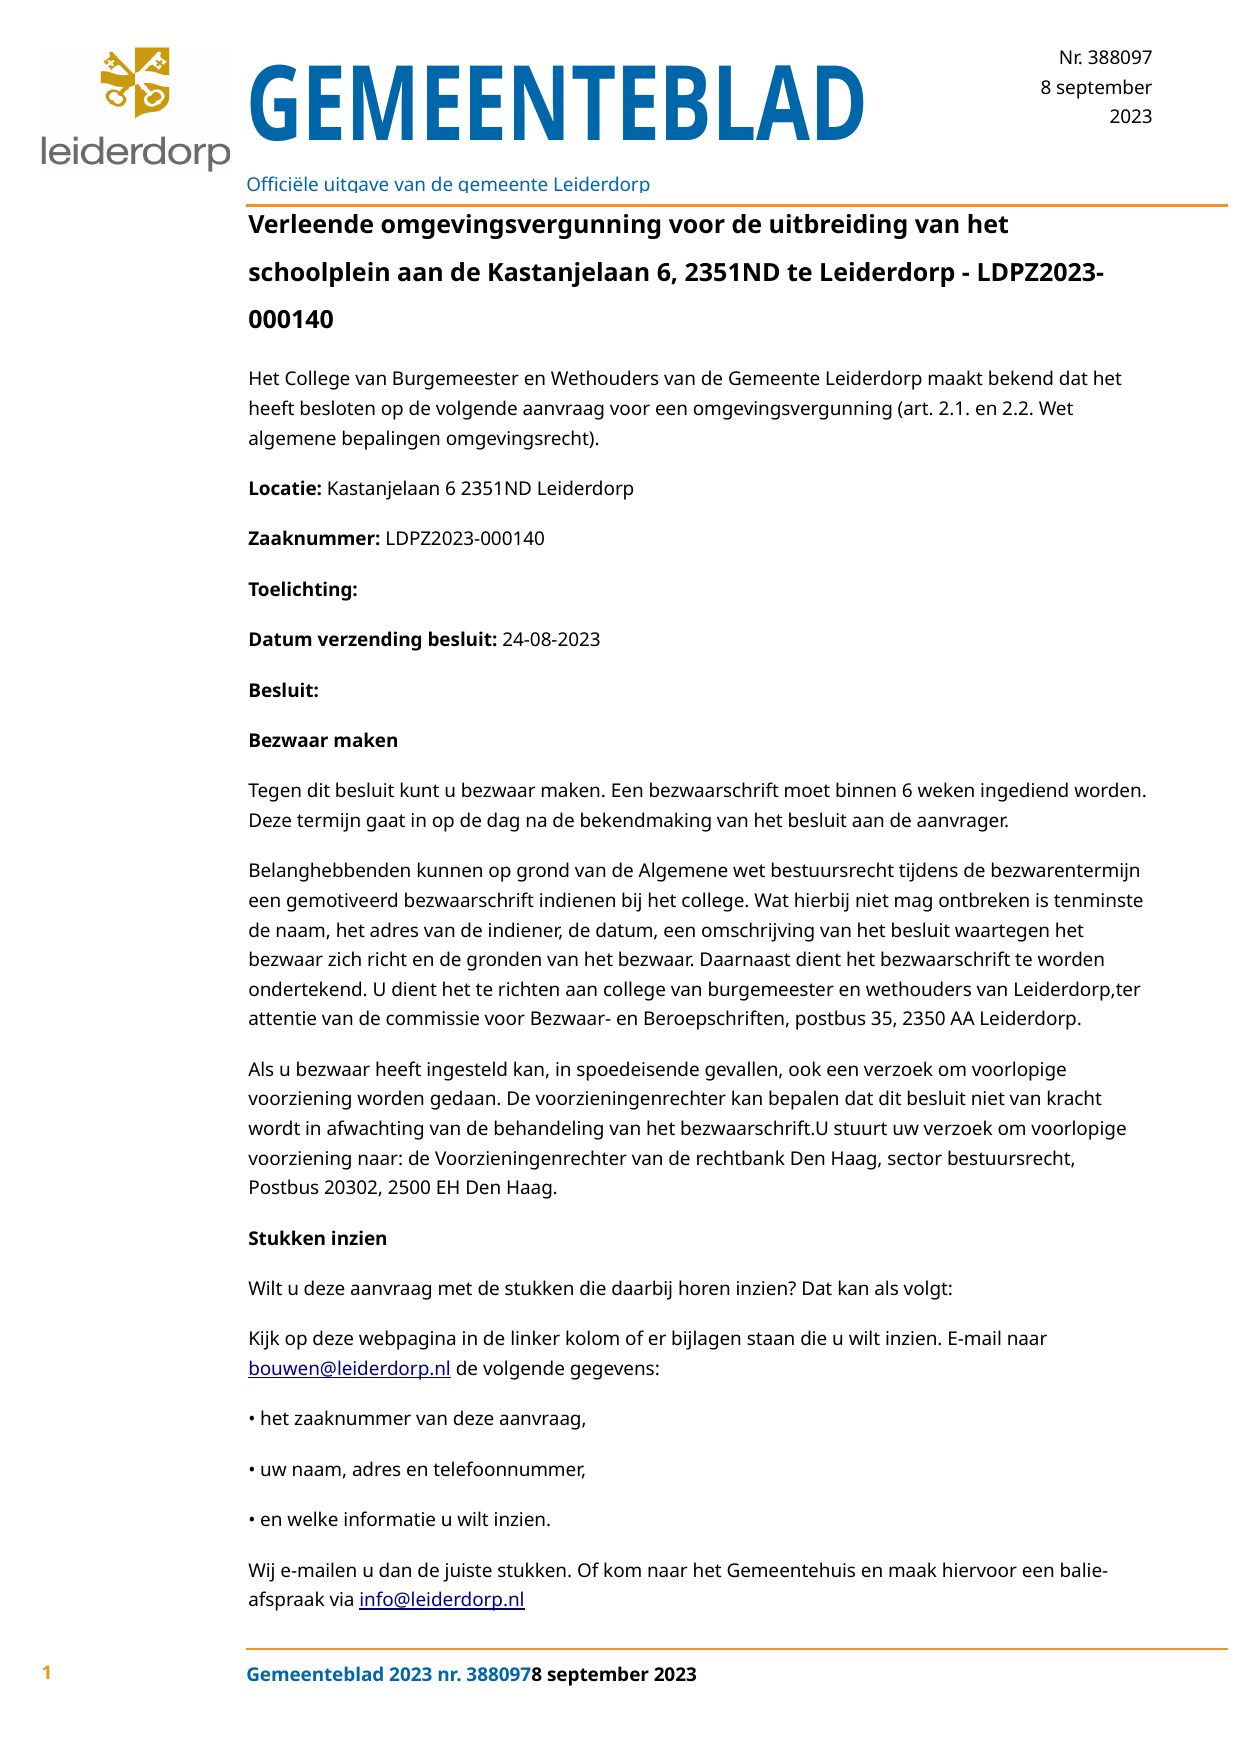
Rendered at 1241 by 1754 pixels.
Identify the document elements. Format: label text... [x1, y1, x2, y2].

text Wilt u deze aanvraag met de stukken die daarbij horen inzien? Dat kan als volgt: [248, 1275, 1152, 1301]
text Verleende omgevingsvergunning voor de uitbreiding van het schoolplein aan de Kastanjelaan 6, 2351ND te Leiderdorp - LDPZ2023-000140 [248, 207, 1152, 336]
text Bezwaar maken [248, 727, 1152, 753]
text Locatie: Kastanjelaan 6 2351ND Leiderdorp [248, 475, 1152, 501]
text Datum verzending besluit: 24-08-2023 [248, 626, 1152, 652]
text Zaaknummer: LDPZ2023-000140 [248, 526, 1152, 551]
text Het College van Burgemeester en Wethouders van de Gemeente Leiderdorp maakt bekend dat het heeft besloten op de volgende aanvraag voor een omgevingsvergunning (art. 2.1. en 2.2. Wet algemene bepalingen omgevingsrecht). [248, 366, 1152, 450]
text Stukken inzien [248, 1225, 1152, 1250]
text Toelichting: [248, 576, 1152, 602]
picture [41, 47, 231, 172]
text • het zaaknummer van deze aanvraag, [248, 1406, 1152, 1431]
text • uw naam, adres en telefoonnummer, [248, 1456, 1152, 1482]
text Wij e-mailen u dan de juiste stukken. Of kom naar het Gemeentehuis en maak hiervoor een balie-afspraak via info@leiderdorp.nl [248, 1557, 1152, 1612]
text Tegen dit besluit kunt u bezwaar maken. Een bezwaarschrift moet binnen 6 weken ingediend worden. Deze termijn gaat in op de dag na de bekendmaking van het besluit aan de aanvrager. [248, 778, 1152, 833]
text • en welke informatie u wilt inzien. [248, 1506, 1152, 1532]
text Belanghebbenden kunnen op grond van de Algemene wet bestuursrecht tijdens de bezwarentermijn een gemotiveerd bezwaarschrift indienen bij het college. Wat hierbij niet mag ontbreken is tenminste de naam, het adres van de indiener, de datum, een omschrijving van het besluit waartegen het bezwaar zich richt en de gronden van het bezwaar. Daarnaast dient het bezwaarschrift te worden ondertekend. U dient het te richten aan college van burgemeester en wethouders van Leiderdorp,ter attentie van de commissie voor Bezwaar- en Beroepschriften, postbus 35, 2350 AA Leiderdorp. [248, 858, 1152, 1031]
text Als u bezwaar heeft ingesteld kan, in spoedeisende gevallen, ook een verzoek om voorlopige voorziening worden gedaan. De voorzieningenrechter kan bepalen dat dit besluit niet van kracht wordt in afwachting van de behandeling van het bezwaarschrift.U stuurt uw verzoek om voorlopige voorziening naar: de Voorzieningenrechter van de rechtbank Den Haag, sector bestuursrecht, Postbus 20302, 2500 EH Den Haag. [248, 1056, 1152, 1200]
text Besluit: [248, 677, 1152, 702]
text Kijk op deze webpagina in de linker kolom of er bijlagen staan die u wilt inzien. E-mail naar bouwen@leiderdorp.nl de volgende gegevens: [248, 1326, 1152, 1381]
